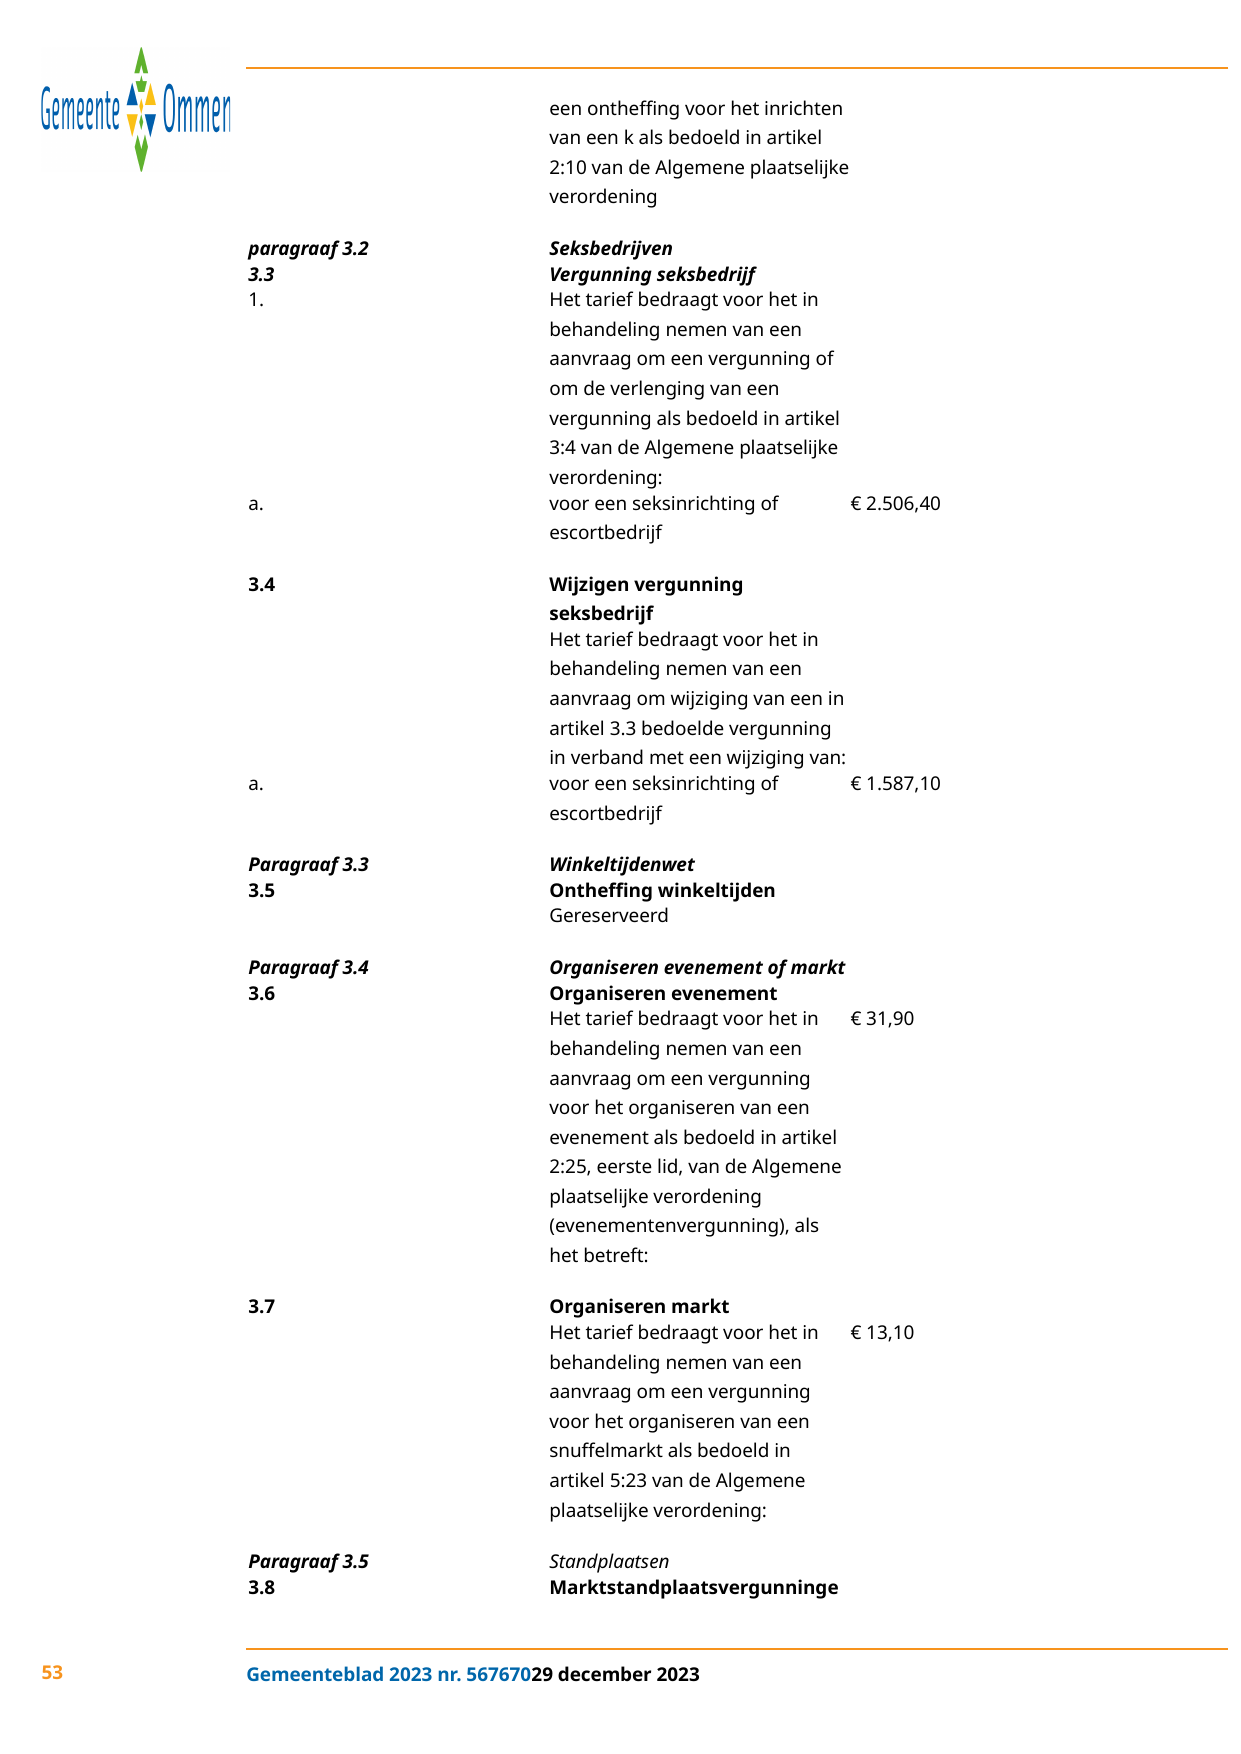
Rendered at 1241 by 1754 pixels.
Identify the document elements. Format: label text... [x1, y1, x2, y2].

table_cell [248, 545, 549, 571]
table_cell [248, 95, 549, 209]
table_cell Paragraaf 3.4 [248, 954, 549, 980]
table_cell [850, 1574, 1152, 1600]
picture [41, 47, 231, 172]
table_cell [850, 877, 1152, 903]
table_cell € 31,90 [850, 1006, 1152, 1268]
table_cell [248, 825, 549, 851]
table_cell € 2.506,40 [850, 490, 1152, 545]
table_cell [850, 1548, 1152, 1574]
table_cell [549, 1268, 850, 1294]
table_cell Organiseren markt [549, 1294, 850, 1319]
table_cell [549, 545, 850, 571]
table_cell een ontheffing voor het inrichten van een k als bedoeld in artikel 2:10 van de Algemene plaatselijke verordening [549, 95, 850, 209]
table_cell [248, 1319, 549, 1523]
table_cell Paragraaf 3.3 [248, 851, 549, 877]
table_cell 3.3 [248, 261, 549, 286]
table_cell Organiseren evenement of markt [549, 954, 850, 980]
table_cell [850, 1294, 1152, 1319]
table_cell [850, 235, 1152, 261]
table_cell [850, 1268, 1152, 1294]
table_cell [850, 545, 1152, 571]
table_cell voor een seksinrichting of escortbedrijf [549, 490, 850, 545]
table_cell € 1.587,10 [850, 770, 1152, 825]
table_cell 3.7 [248, 1294, 549, 1319]
table_cell [850, 851, 1152, 877]
table_cell [248, 1523, 549, 1548]
table_cell Het tarief bedraagt voor het in behandeling nemen van een aanvraag om een vergunning voor het organiseren van een snuffelmarkt als bedoeld in artikel 5:23 van de Algemene plaatselijke verordening: [549, 1319, 850, 1523]
table_cell [248, 626, 549, 770]
table_cell a. [248, 770, 549, 825]
table_cell [850, 626, 1152, 770]
table_cell 3.5 [248, 877, 549, 903]
table_cell [850, 209, 1152, 235]
table_cell Organiseren evenement [549, 980, 850, 1006]
table_cell Seksbedrijven [549, 235, 850, 261]
table_cell a. [248, 490, 549, 545]
table_cell [850, 928, 1152, 954]
table_cell [549, 209, 850, 235]
table_cell 3.4 [248, 571, 549, 626]
table_cell Het tarief bedraagt voor het in behandeling nemen van een aanvraag om wijziging van een in artikel 3.3 bedoelde vergunning in verband met een wijziging van: [549, 626, 850, 770]
table_cell Wijzigen vergunning seksbedrijf [549, 571, 850, 626]
table_cell [850, 954, 1152, 980]
table_cell [248, 1006, 549, 1268]
table_cell 3.6 [248, 980, 549, 1006]
table_cell Gereserveerd [549, 903, 850, 928]
table_cell Paragraaf 3.5 [248, 1548, 549, 1574]
table_cell [850, 261, 1152, 286]
table_cell 3.8 [248, 1574, 549, 1600]
table_cell Winkeltijdenwet [549, 851, 850, 877]
table_cell [850, 286, 1152, 490]
table_cell € 13,10 [850, 1319, 1152, 1523]
table_cell voor een seksinrichting of escortbedrijf [549, 770, 850, 825]
table_cell Standplaatsen [549, 1548, 850, 1574]
table_cell [850, 825, 1152, 851]
table_cell [850, 1523, 1152, 1548]
table_cell paragraaf 3.2 [248, 235, 549, 261]
table_cell [248, 903, 549, 928]
table_cell [248, 928, 549, 954]
table_cell [850, 980, 1152, 1006]
table_cell [248, 1268, 549, 1294]
table_cell [549, 1523, 850, 1548]
table_cell Marktstandplaatsvergunninge [549, 1574, 850, 1600]
table_cell Vergunning seksbedrijf [549, 261, 850, 286]
table_cell Ontheffing winkeltijden [549, 877, 850, 903]
table_cell 1. [248, 286, 549, 490]
table_cell [850, 903, 1152, 928]
table_cell Het tarief bedraagt voor het in behandeling nemen van een aanvraag om een vergunning voor het organiseren van een evenement als bedoeld in artikel 2:25, eerste lid, van de Algemene plaatselijke verordening (evenementenvergunning), als het betreft: [549, 1006, 850, 1268]
table_cell Het tarief bedraagt voor het in behandeling nemen van een aanvraag om een vergunning of om de verlenging van een vergunning als bedoeld in artikel 3:4 van de Algemene plaatselijke verordening: [549, 286, 850, 490]
table_cell [549, 825, 850, 851]
table_cell [549, 928, 850, 954]
table_cell [850, 571, 1152, 626]
table_cell [248, 209, 549, 235]
table_cell [850, 95, 1152, 209]
